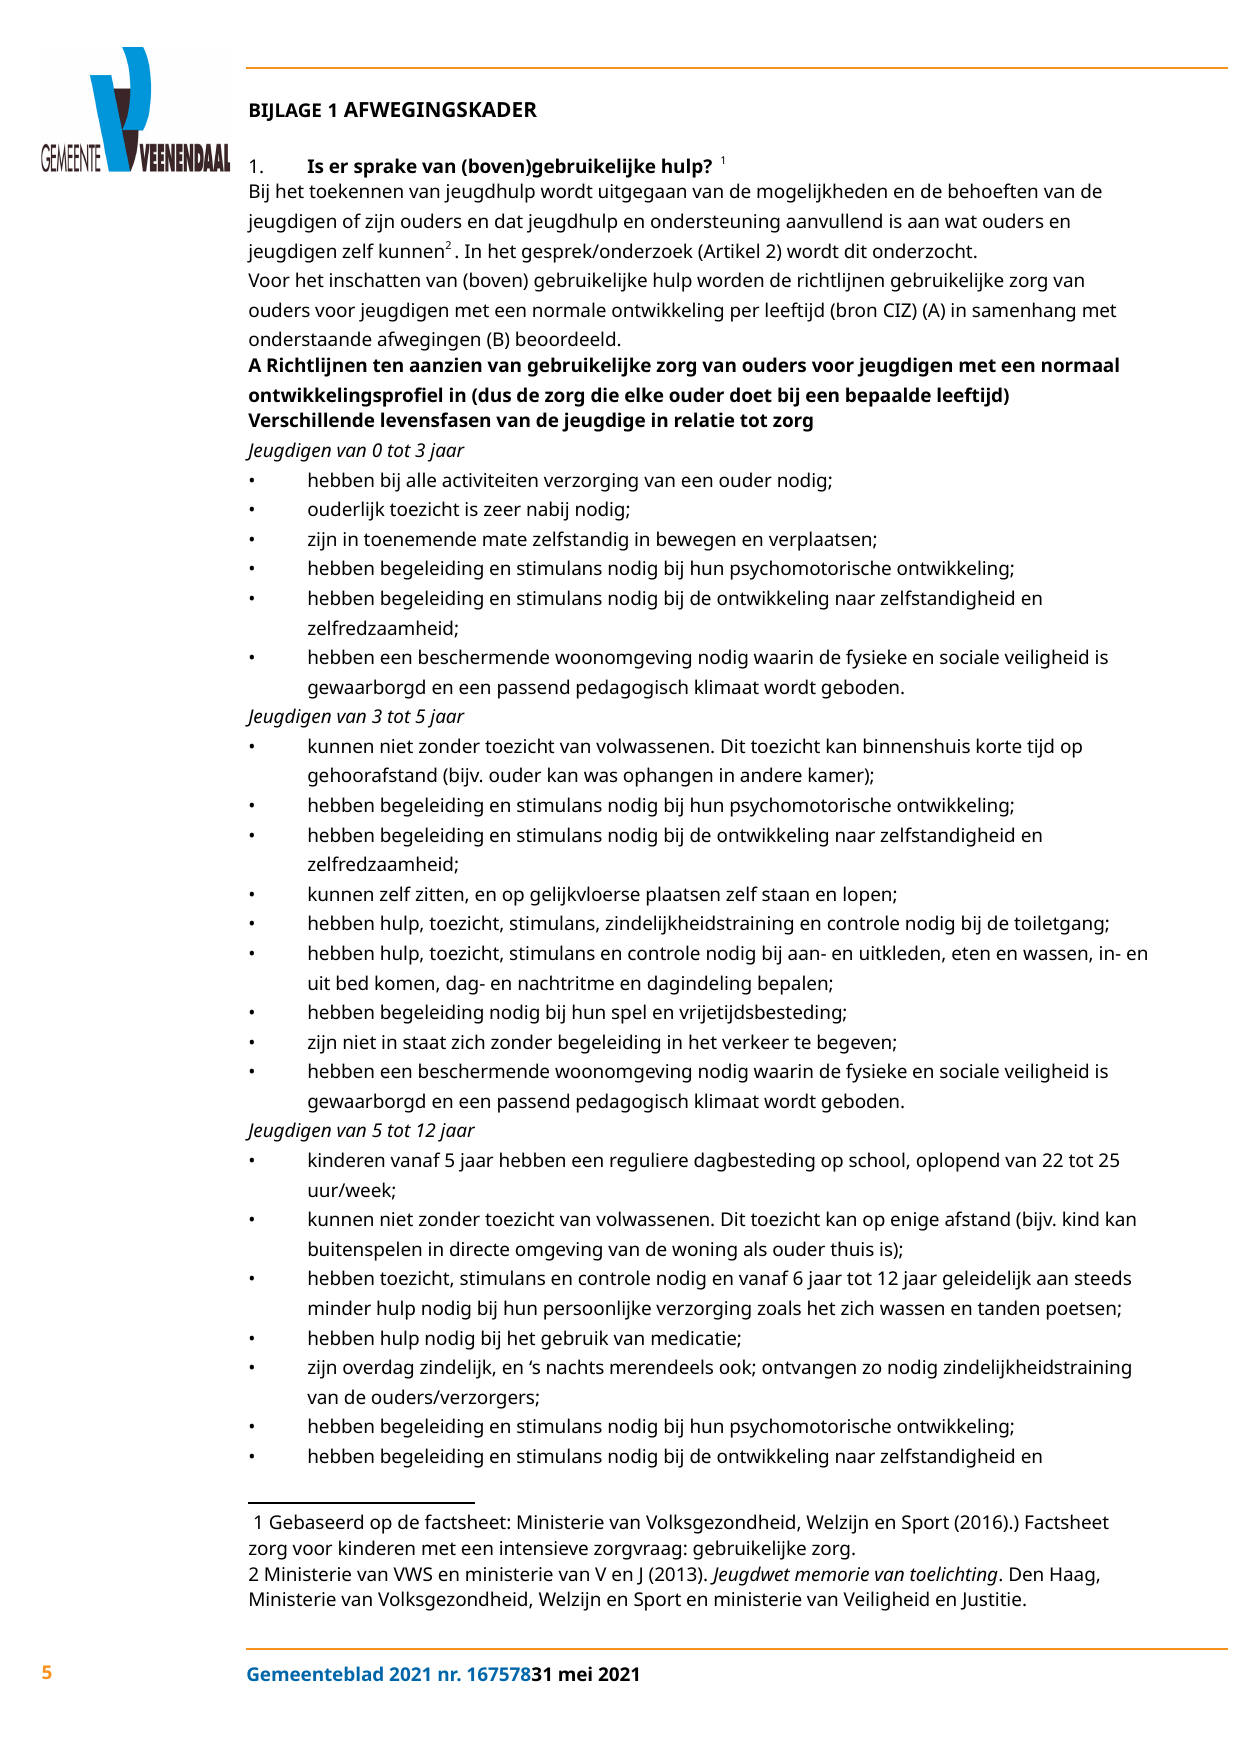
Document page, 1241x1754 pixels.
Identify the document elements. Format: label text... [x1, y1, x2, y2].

table_cell Verschillende levensfasen van de jeugdige in relatie tot zorg Jeugdigen van 0 tot 3 jaar hebben bij alle activiteiten verzorging van een ouder nodig; ouderlijk toezicht is zeer nabij nodig; zijn in toenemende mate zelfstandig in bewegen en verplaatsen; hebben begeleiding en stimulans nodig bij hun psychomotorische ontwikkeling; hebben begeleiding en stimulans nodig bij de ontwikkeling naar zelfstandigheid en zelfredzaamheid; hebben een beschermende woonomgeving nodig waarin de fysieke en sociale veiligheid is gewaarborgd en een passend pedagogisch klimaat wordt geboden. Jeugdigen van 3 tot 5 jaar kunnen niet zonder toezicht van volwassenen. Dit toezicht kan binnenshuis korte tijd op gehoorafstand (bijv. ouder kan was ophangen in andere kamer); hebben begeleiding en stimulans nodig bij hun psychomotorische ontwikkeling; hebben begeleiding en stimulans nodig bij de ontwikkeling naar zelfstandigheid en zelfredzaamheid; kunnen zelf zitten, en op gelijkvloerse plaatsen zelf staan en lopen; hebben hulp, toezicht, stimulans, zindelijkheidstraining en controle nodig bij de toiletgang; hebben hulp, toezicht, stimulans en controle nodig bij aan- en uitkleden, eten en wassen, in- en uit bed komen, dag- en nachtritme en dagindeling bepalen; hebben begeleiding nodig bij hun spel en vrijetijdsbesteding; zijn niet in staat zich zonder begeleiding in het verkeer te begeven; hebben een beschermende woonomgeving nodig waarin de fysieke en sociale veiligheid is gewaarborgd en een passend pedagogisch klimaat wordt geboden. Jeugdigen van 5 tot 12 jaar kinderen vanaf 5 jaar hebben een reguliere dagbesteding op school, oplopend van 22 tot 25 uur/week; kunnen niet zonder toezicht van volwassenen. Dit toezicht kan op enige afstand (bijv. kind kan buitenspelen in directe omgeving van de woning als ouder thuis is); hebben toezicht, stimulans en controle nodig en vanaf 6 jaar tot 12 jaar geleidelijk aan steeds minder hulp nodig bij hun persoonlijke verzorging zoals het zich wassen en tanden poetsen; hebben hulp nodig bij het gebruik van medicatie; zijn overdag zindelijk, en ‘s nachts merendeels ook; ontvangen zo nodig zindelijkheidstraining van de ouders/verzorgers; hebben begeleiding en stimulans nodig bij hun psychomotorische ontwikkeling; hebben begeleiding en stimulans nodig bij de ontwikkeling naar zelfstandigheid en [248, 408, 1152, 1469]
table_header Is er sprake van (boven)gebruikelijke hulp? [248, 153, 1152, 179]
table_cell Bij het toekennen van jeugdhulp wordt uitgegaan van de mogelijkheden en de behoeften van de jeugdigen of zijn ouders en dat jeugdhulp en ondersteuning aanvullend is aan wat ouders en jeugdigen zelf kunnen. In het gesprek/onderzoek (Artikel 2) wordt dit onderzocht. Voor het inschatten van (boven) gebruikelijke hulp worden de richtlijnen gebruikelijke zorg van ouders voor jeugdigen met een normale ontwikkeling per leeftijd (bron CIZ) (A) in samenhang met onderstaande afwegingen (B) beoordeeld. [248, 179, 1152, 352]
table_cell A Richtlijnen ten aanzien van gebruikelijke zorg van ouders voor jeugdigen met een normaal ontwikkelingsprofiel in (dus de zorg die elke ouder doet bij een bepaalde leeftijd) [248, 353, 1152, 408]
text BIJLAGE 1 AFWEGINGSKADER [248, 95, 1152, 123]
picture [41, 47, 130, 172]
picture [123, 47, 231, 172]
